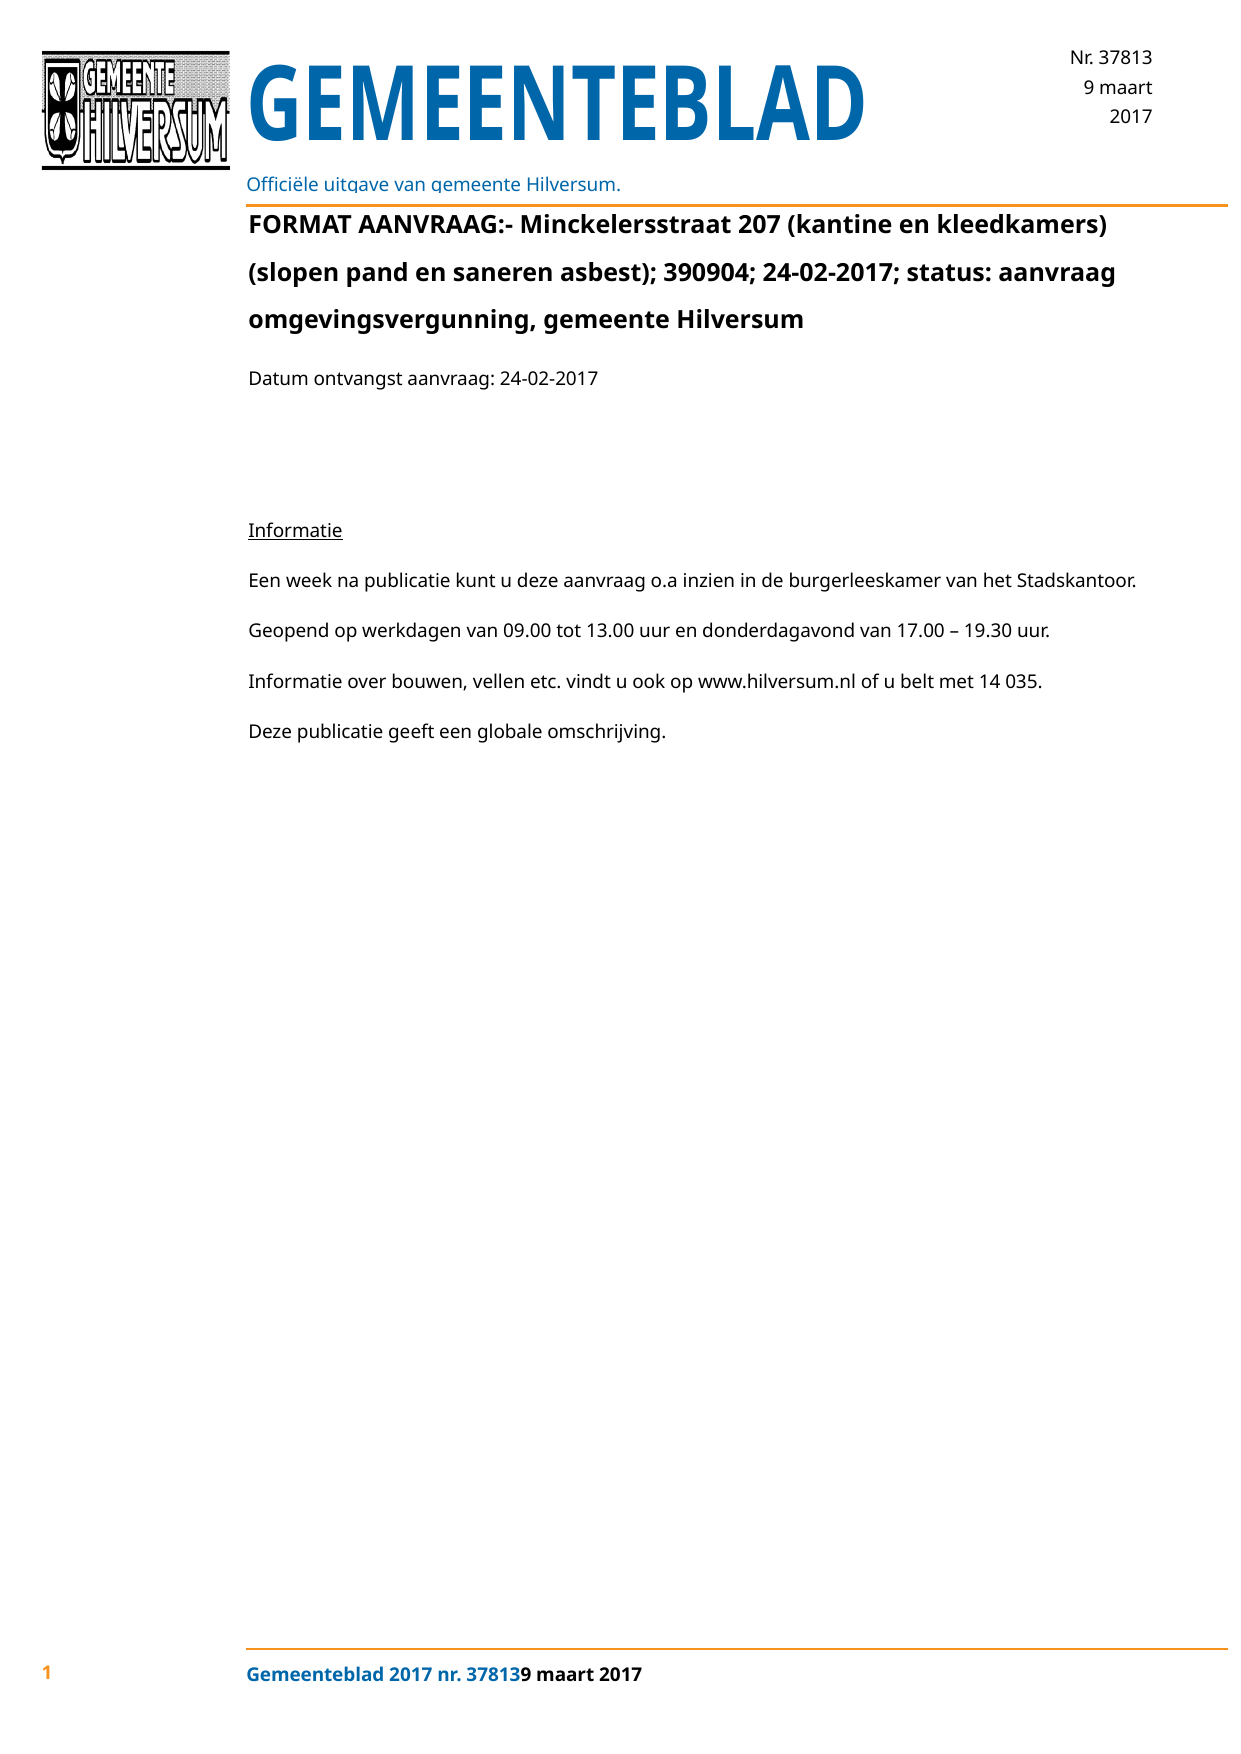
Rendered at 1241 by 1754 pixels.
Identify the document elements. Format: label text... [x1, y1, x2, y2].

text Informatie [248, 517, 1152, 542]
picture [41, 47, 231, 172]
text Een week na publicatie kunt u deze aanvraag o.a inzien in de burgerleeskamer van het Stadskantoor. [248, 567, 1152, 593]
text Deze publicatie geeft een globale omschrijving. [248, 718, 1152, 744]
text FORMAT AANVRAAG:- Minckelersstraat 207 (kantine en kleedkamers) (slopen pand en saneren asbest); 390904; 24-02-2017; status: aanvraag omgevingsvergunning, gemeente Hilversum [248, 207, 1152, 336]
text Datum ontvangst aanvraag: 24-02-2017 [248, 366, 1152, 391]
text Informatie over bouwen, vellen etc. vindt u ook op www.hilversum.nl of u belt met 14 035. [248, 668, 1152, 694]
text Geopend op werkdagen van 09.00 tot 13.00 uur en donderdagavond van 17.00 – 19.30 uur. [248, 618, 1152, 643]
